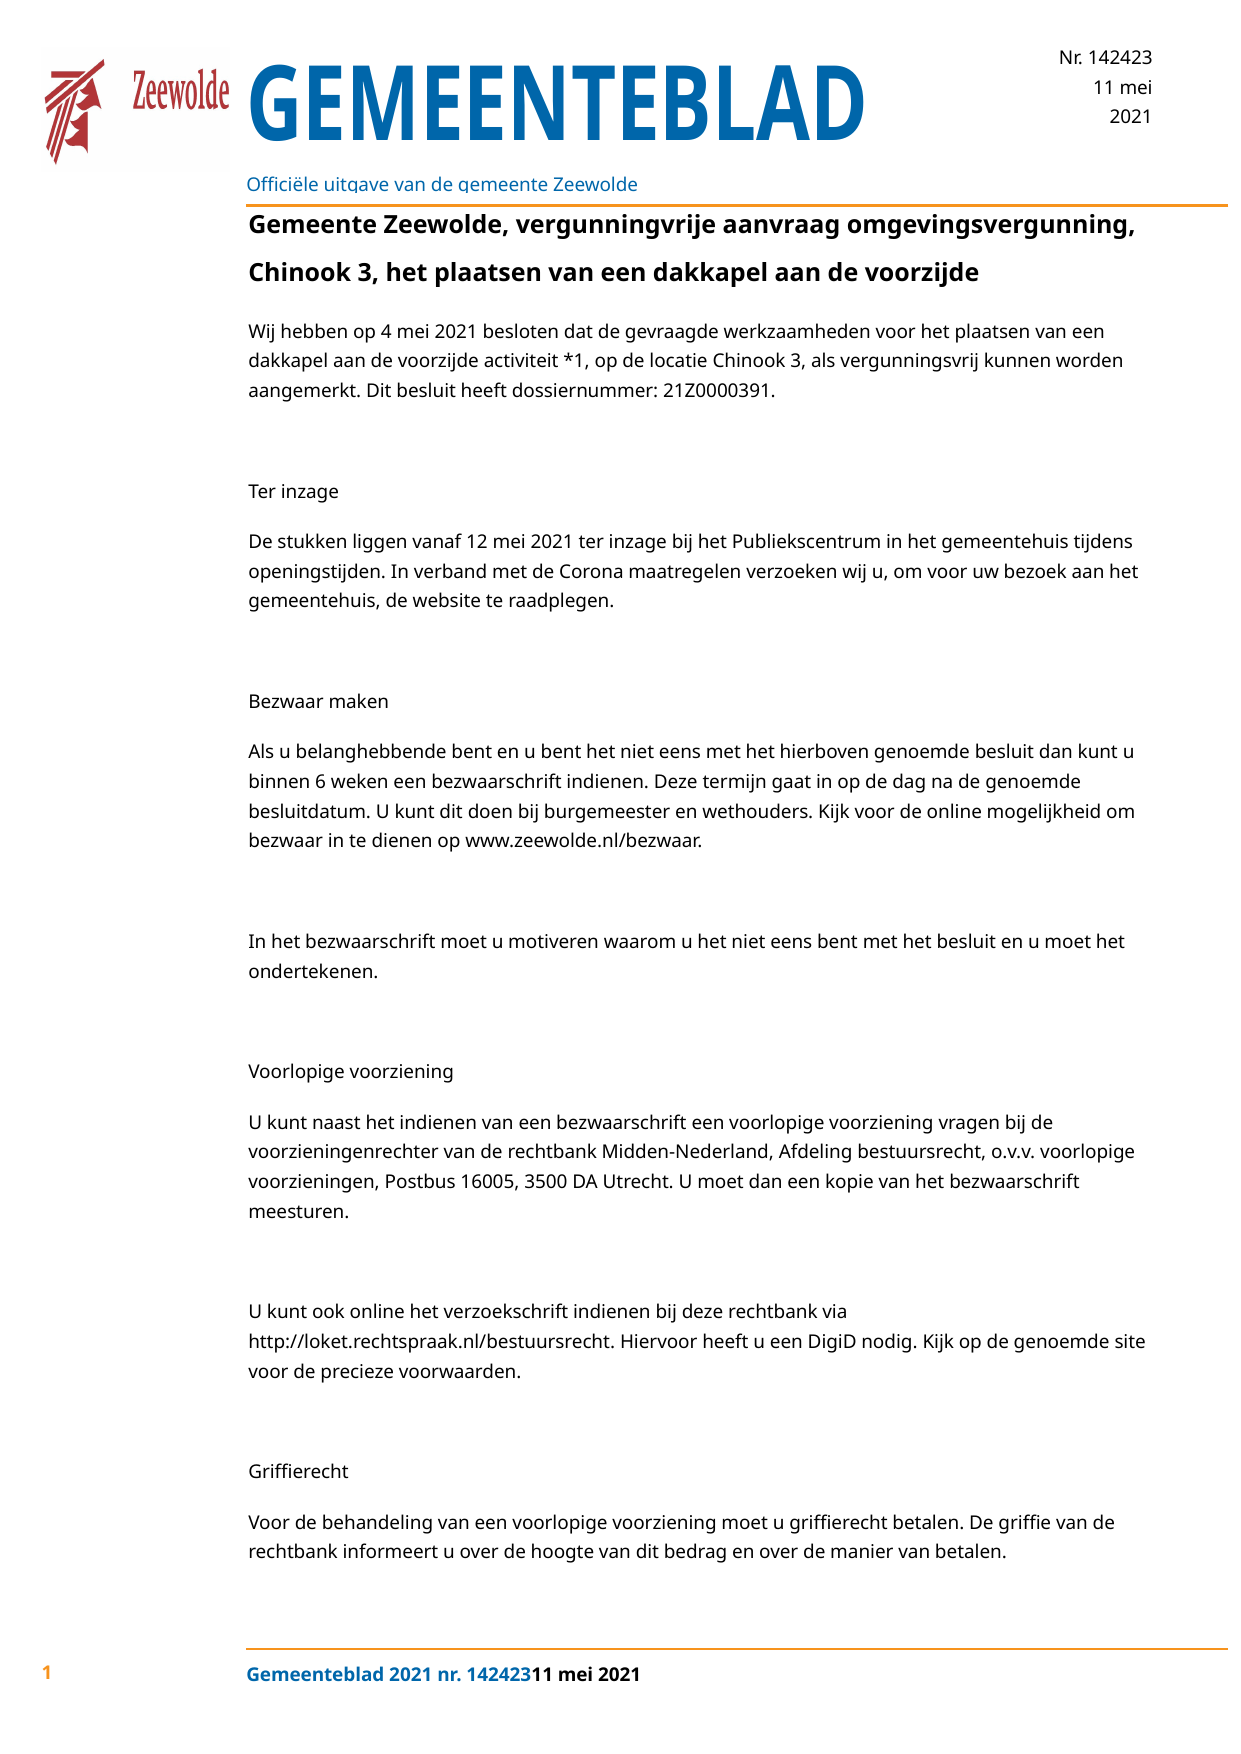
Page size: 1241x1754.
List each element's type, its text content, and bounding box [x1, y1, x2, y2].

text Griffierecht [248, 1459, 1152, 1484]
text Bezwaar maken [248, 688, 1152, 714]
text U kunt ook online het verzoekschrift indienen bij deze rechtbank via http://loket.rechtspraak.nl/bestuursrecht. Hiervoor heeft u een DigiD nodig. Kijk op de genoemde site voor de precieze voorwaarden. [248, 1299, 1152, 1384]
text Voor de behandeling van een voorlopige voorziening moet u griffierecht betalen. De griffie van de rechtbank informeert u over de hoogte van dit bedrag en over de manier van betalen. [248, 1509, 1152, 1564]
text U kunt naast het indienen van een bezwaarschrift een voorlopige voorziening vragen bij de voorzieningenrechter van de rechtbank Midden-Nederland, Afdeling bestuursrecht, o.v.v. voorlopige voorzieningen, Postbus 16005, 3500 DA Utrecht. U moet dan een kopie van het bezwaarschrift meesturen. [248, 1109, 1152, 1224]
text Gemeente Zeewolde, vergunningvrije aanvraag omgevingsvergunning, Chinook 3, het plaatsen van een dakkapel aan de voorzijde [248, 207, 1152, 288]
text Als u belanghebbende bent en u bent het niet eens met het hierboven genoemde besluit dan kunt u binnen 6 weken een bezwaarschrift indienen. Deze termijn gaat in op de dag na de genoemde besluitdatum. U kunt dit doen bij burgemeester en wethouders. Kijk voor de online mogelijkheid om bezwaar in te dienen op www.zeewolde.nl/bezwaar. [248, 739, 1152, 853]
text Wij hebben op 4 mei 2021 besloten dat de gevraagde werkzaamheden voor het plaatsen van een dakkapel aan de voorzijde activiteit *1, op de locatie Chinook 3, als vergunningsvrij kunnen worden aangemerkt. Dit besluit heeft dossiernummer: 21Z0000391. [248, 318, 1152, 403]
text De stukken liggen vanaf 12 mei 2021 ter inzage bij het Publiekscentrum in het gemeentehuis tijdens openingstijden. In verband met de Corona maatregelen verzoeken wij u, om voor uw bezoek aan het gemeentehuis, de website te raadplegen. [248, 528, 1152, 613]
text Ter inzage [248, 478, 1152, 504]
picture [41, 47, 231, 172]
text Voorlopige voorziening [248, 1059, 1152, 1084]
text In het bezwaarschrift moet u motiveren waarom u het niet eens bent met het besluit en u moet het ondertekenen. [248, 928, 1152, 984]
